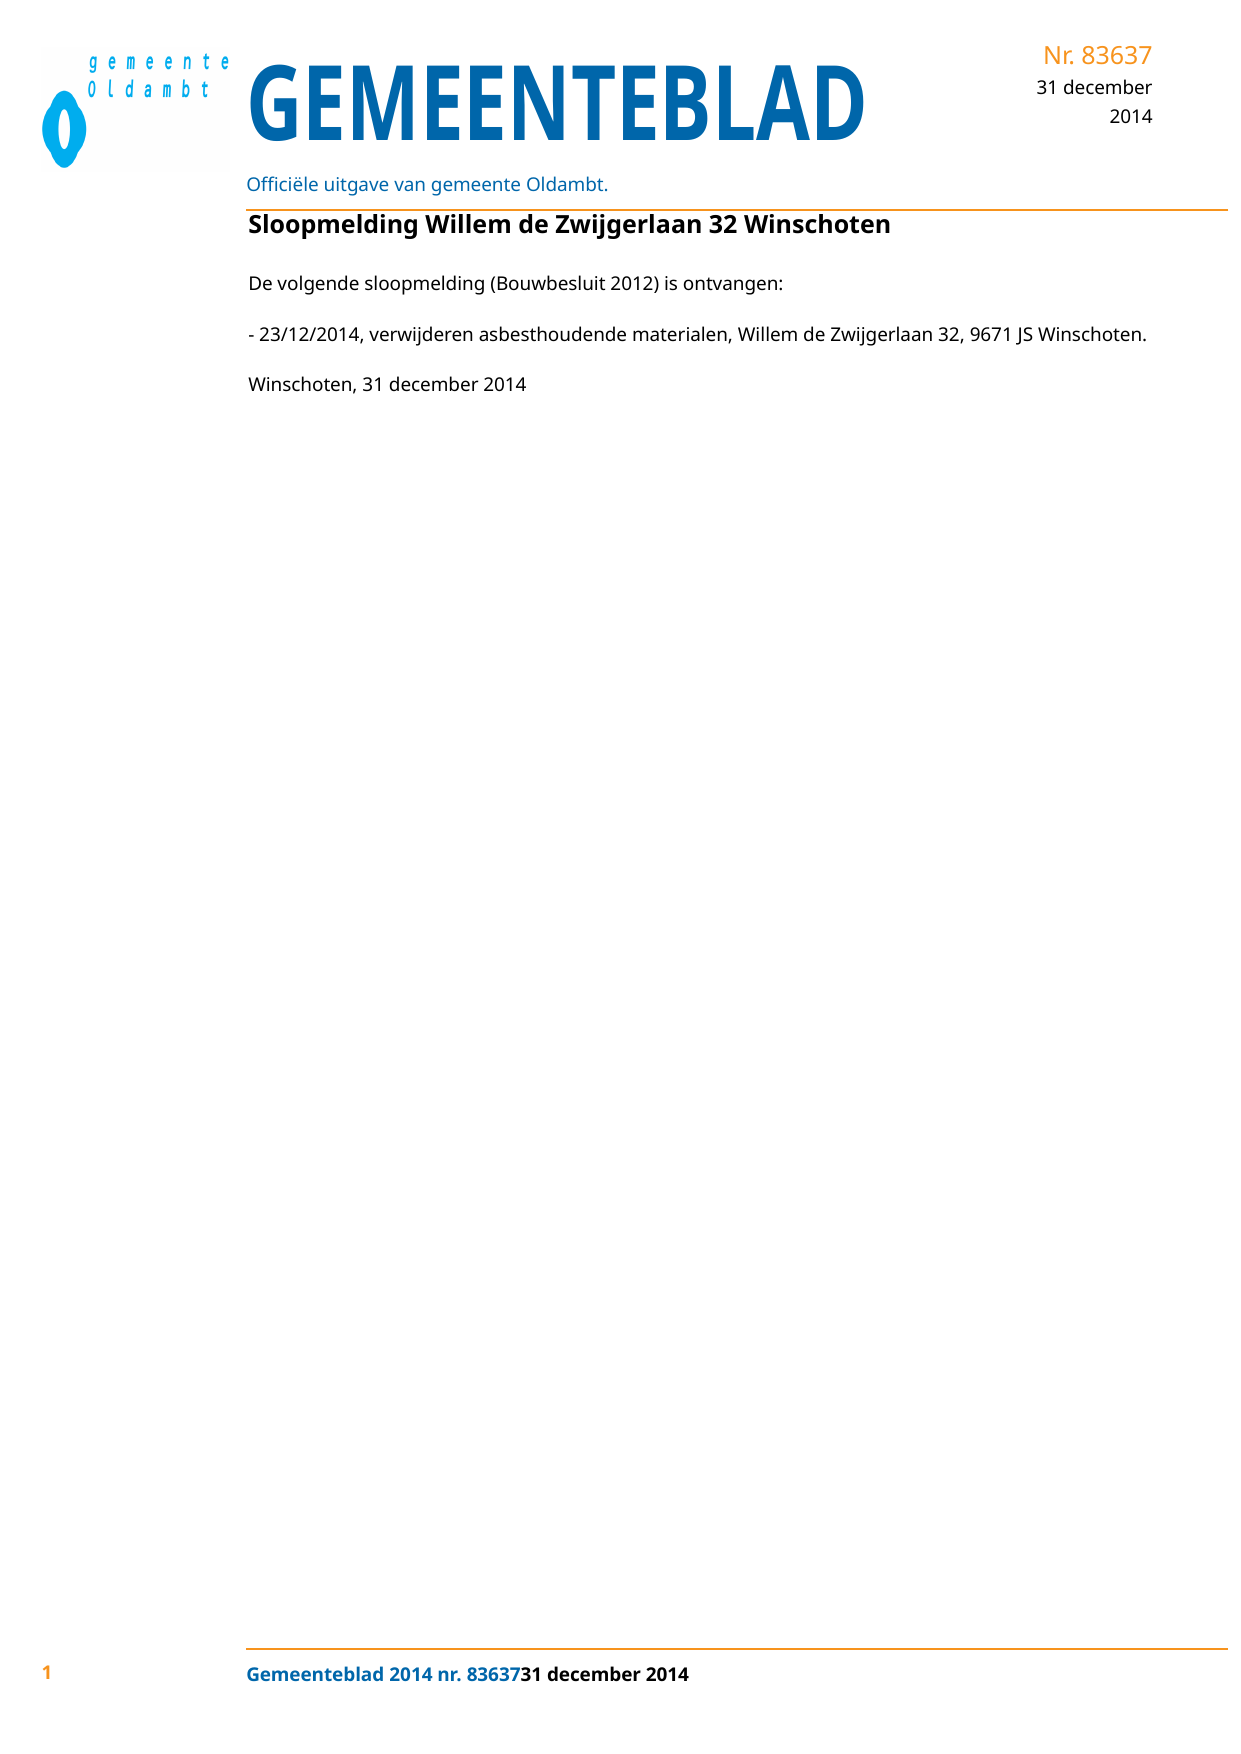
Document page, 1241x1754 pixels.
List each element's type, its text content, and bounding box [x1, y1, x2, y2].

text De volgende sloopmelding (Bouwbesluit 2012) is ontvangen: [248, 270, 1152, 296]
text - 23/12/2014, verwijderen asbesthoudende materialen, Willem de Zwijgerlaan 32, 9671 JS Winschoten. [248, 321, 1152, 346]
picture [41, 47, 231, 172]
text Winschoten, 31 december 2014 [248, 371, 1152, 397]
text Sloopmelding Willem de Zwijgerlaan 32 Winschoten [248, 211, 1152, 241]
